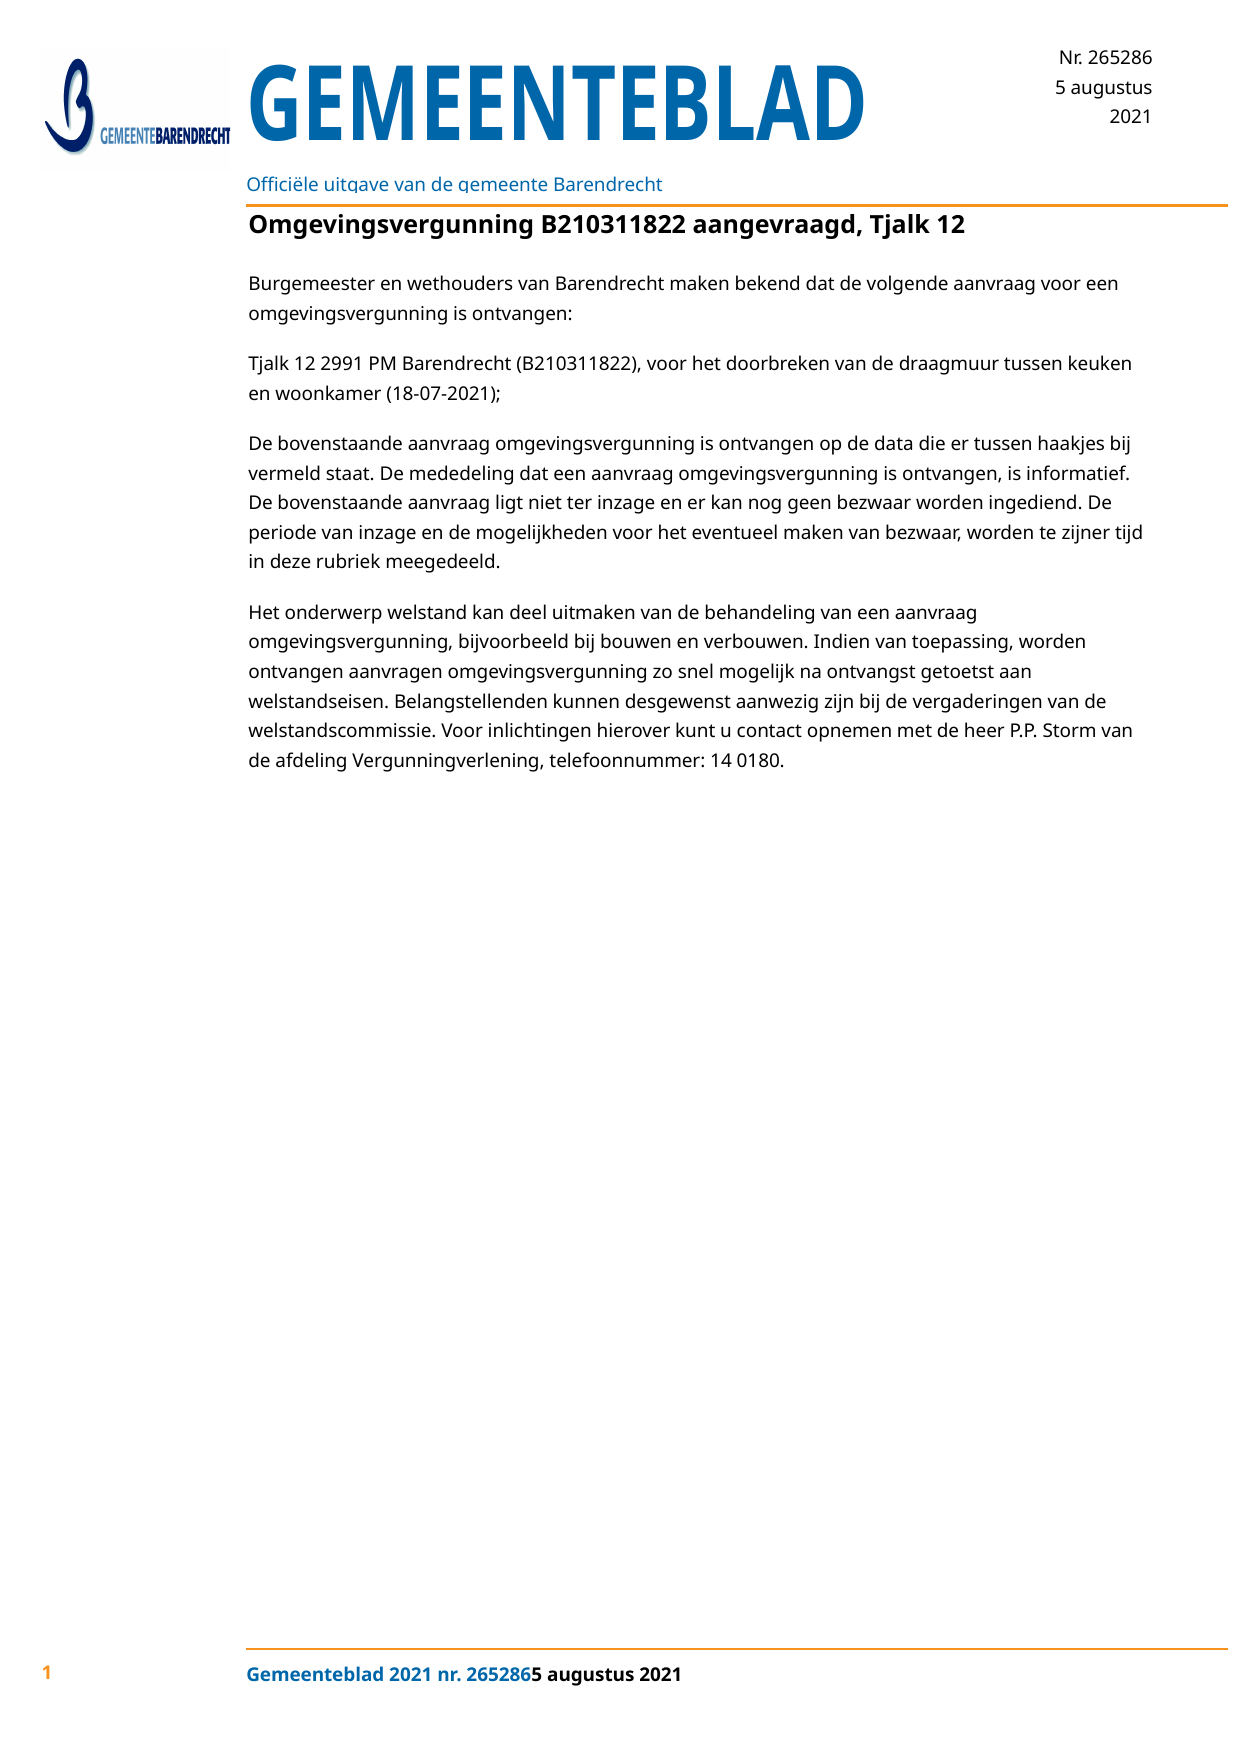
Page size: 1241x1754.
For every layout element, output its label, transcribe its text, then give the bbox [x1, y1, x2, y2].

text Burgemeester en wethouders van Barendrecht maken bekend dat de volgende aanvraag voor een omgevingsvergunning is ontvangen: [248, 270, 1152, 326]
text Tjalk 12 2991 PM Barendrecht (B210311822), voor het doorbreken van de draagmuur tussen keuken en woonkamer (18-07-2021); [248, 350, 1152, 406]
text De bovenstaande aanvraag omgevingsvergunning is ontvangen op de data die er tussen haakjes bij vermeld staat. De mededeling dat een aanvraag omgevingsvergunning is ontvangen, is informatief. De bovenstaande aanvraag ligt niet ter inzage en er kan nog geen bezwaar worden ingediend. De periode van inzage en de mogelijkheden voor het eventueel maken van bezwaar, worden te zijner tijd in deze rubriek meegedeeld. [248, 430, 1152, 574]
text Het onderwerp welstand kan deel uitmaken van de behandeling van een aanvraag omgevingsvergunning, bijvoorbeeld bij bouwen en verbouwen. Indien van toepassing, worden ontvangen aanvragen omgevingsvergunning zo snel mogelijk na ontvangst getoetst aan welstandseisen. Belangstellenden kunnen desgewenst aanwezig zijn bij de vergaderingen van de welstandscommissie. Voor inlichtingen hierover kunt u contact opnemen met de heer P.P. Storm van de afdeling Vergunningverlening, telefoonnummer: 14 0180. [248, 599, 1152, 773]
text Omgevingsvergunning B210311822 aangevraagd, Tjalk 12 [248, 207, 1152, 241]
picture [41, 47, 231, 172]
